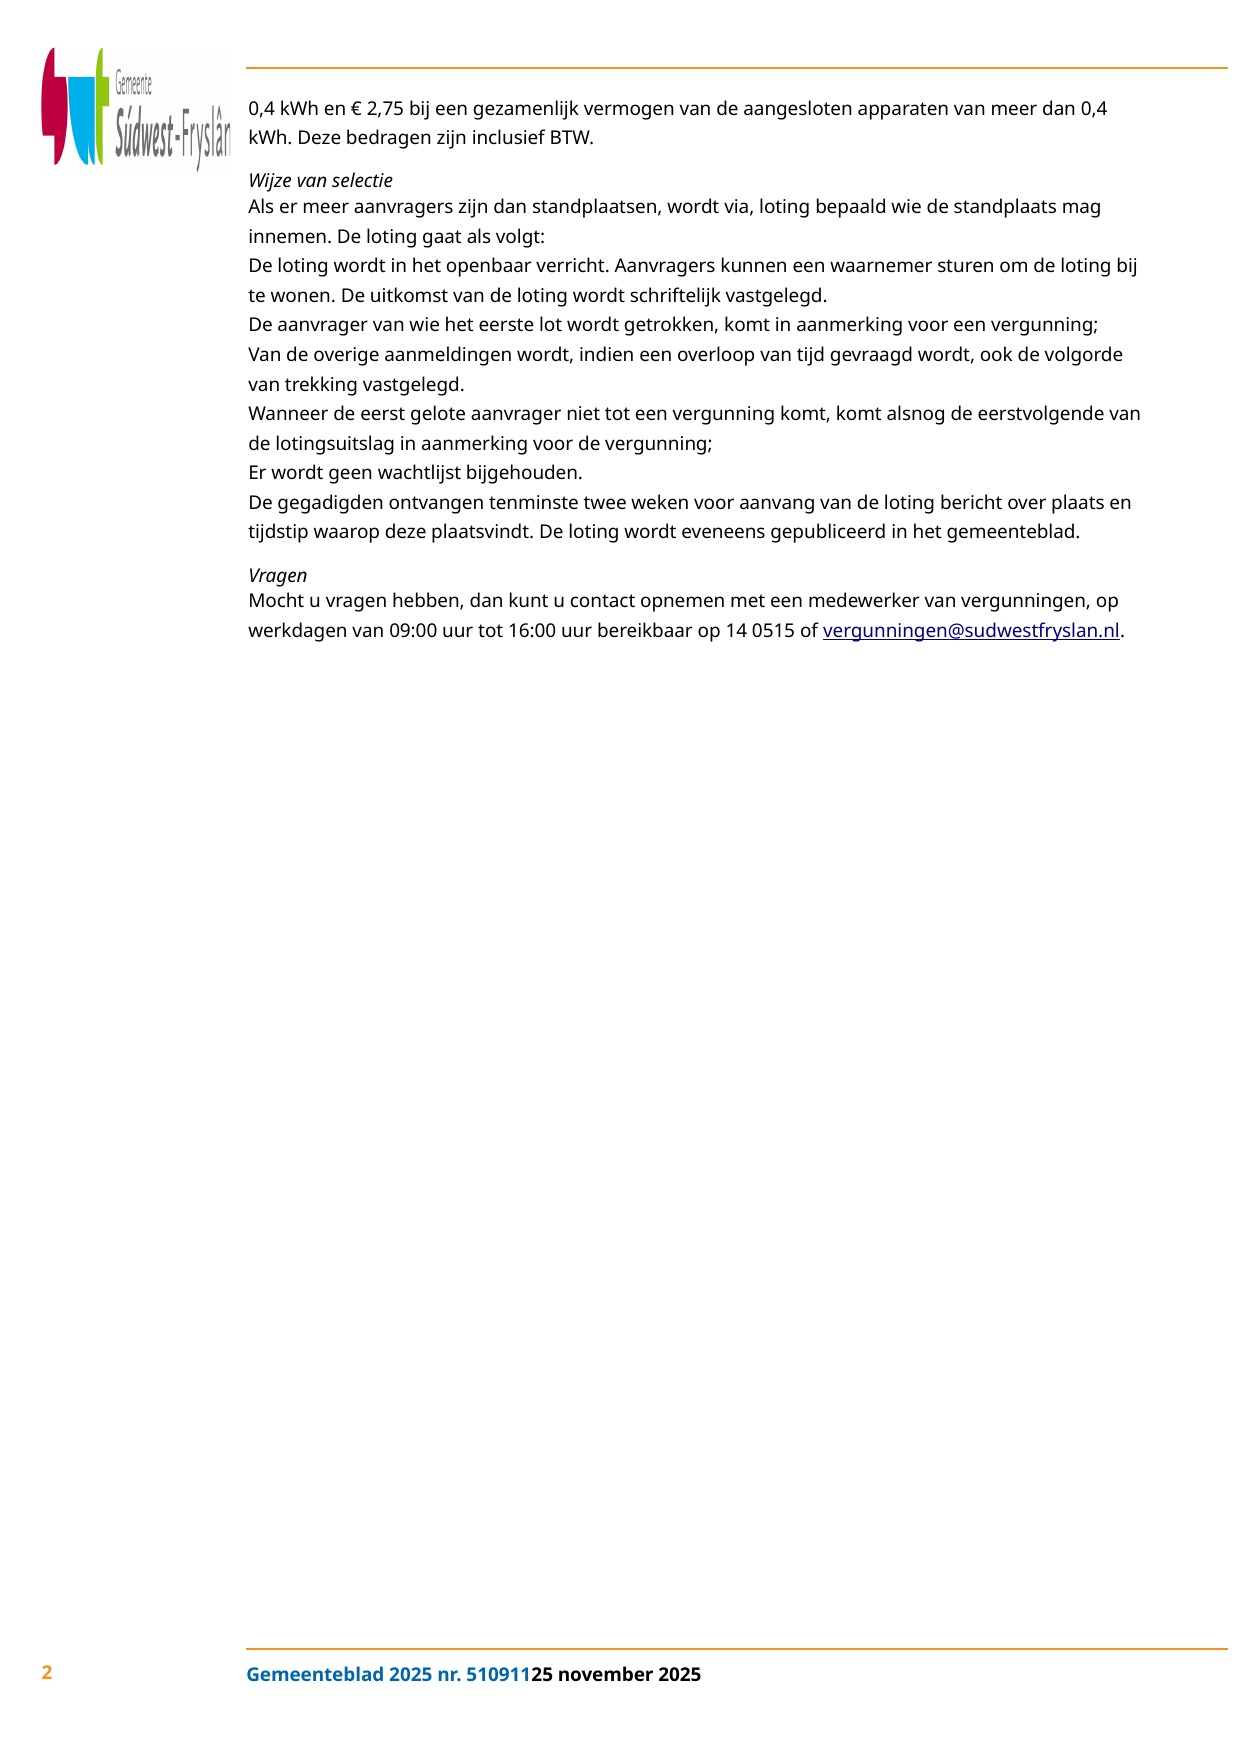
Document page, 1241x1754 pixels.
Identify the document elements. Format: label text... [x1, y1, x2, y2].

text Er wordt geen wachtlijst bijgehouden. [248, 459, 1152, 485]
text De aanvrager van wie het eerste lot wordt getrokken, komt in aanmerking voor een vergunning; [248, 312, 1152, 337]
text De loting wordt in het openbaar verricht. Aanvragers kunnen een waarnemer sturen om de loting bij te wonen. De uitkomst van de loting wordt schriftelijk vastgelegd. [248, 252, 1152, 308]
text Vragen [248, 562, 1152, 587]
text Van de overige aanmeldingen wordt, indien een overloop van tijd gevraagd wordt, ook de volgorde van trekking vastgelegd. [248, 341, 1152, 396]
text 0,4 kWh en € 2,75 bij een gezamenlijk vermogen van de aangesloten apparaten van meer dan 0,4 kWh. Deze bedragen zijn inclusief BTW. [248, 95, 1152, 150]
text Mocht u vragen hebben, dan kunt u contact opnemen met een medewerker van vergunningen, op werkdagen van 09:00 uur tot 16:00 uur bereikbaar op 14 0515 of vergunningen@sudwestfryslan.nl. [248, 587, 1152, 643]
picture [41, 47, 231, 172]
text De gegadigden ontvangen tenminste twee weken voor aanvang van de loting bericht over plaats en tijdstip waarop deze plaatsvindt. De loting wordt eveneens gepubliceerd in het gemeenteblad. [248, 489, 1152, 544]
text Als er meer aanvragers zijn dan standplaatsen, wordt via, loting bepaald wie de standplaats mag innemen. De loting gaat als volgt: [248, 193, 1152, 248]
text Wanneer de eerst gelote aanvrager niet tot een vergunning komt, komt alsnog de eerstvolgende van de lotingsuitslag in aanmerking voor de vergunning; [248, 400, 1152, 456]
text Wijze van selectie [248, 167, 1152, 193]
